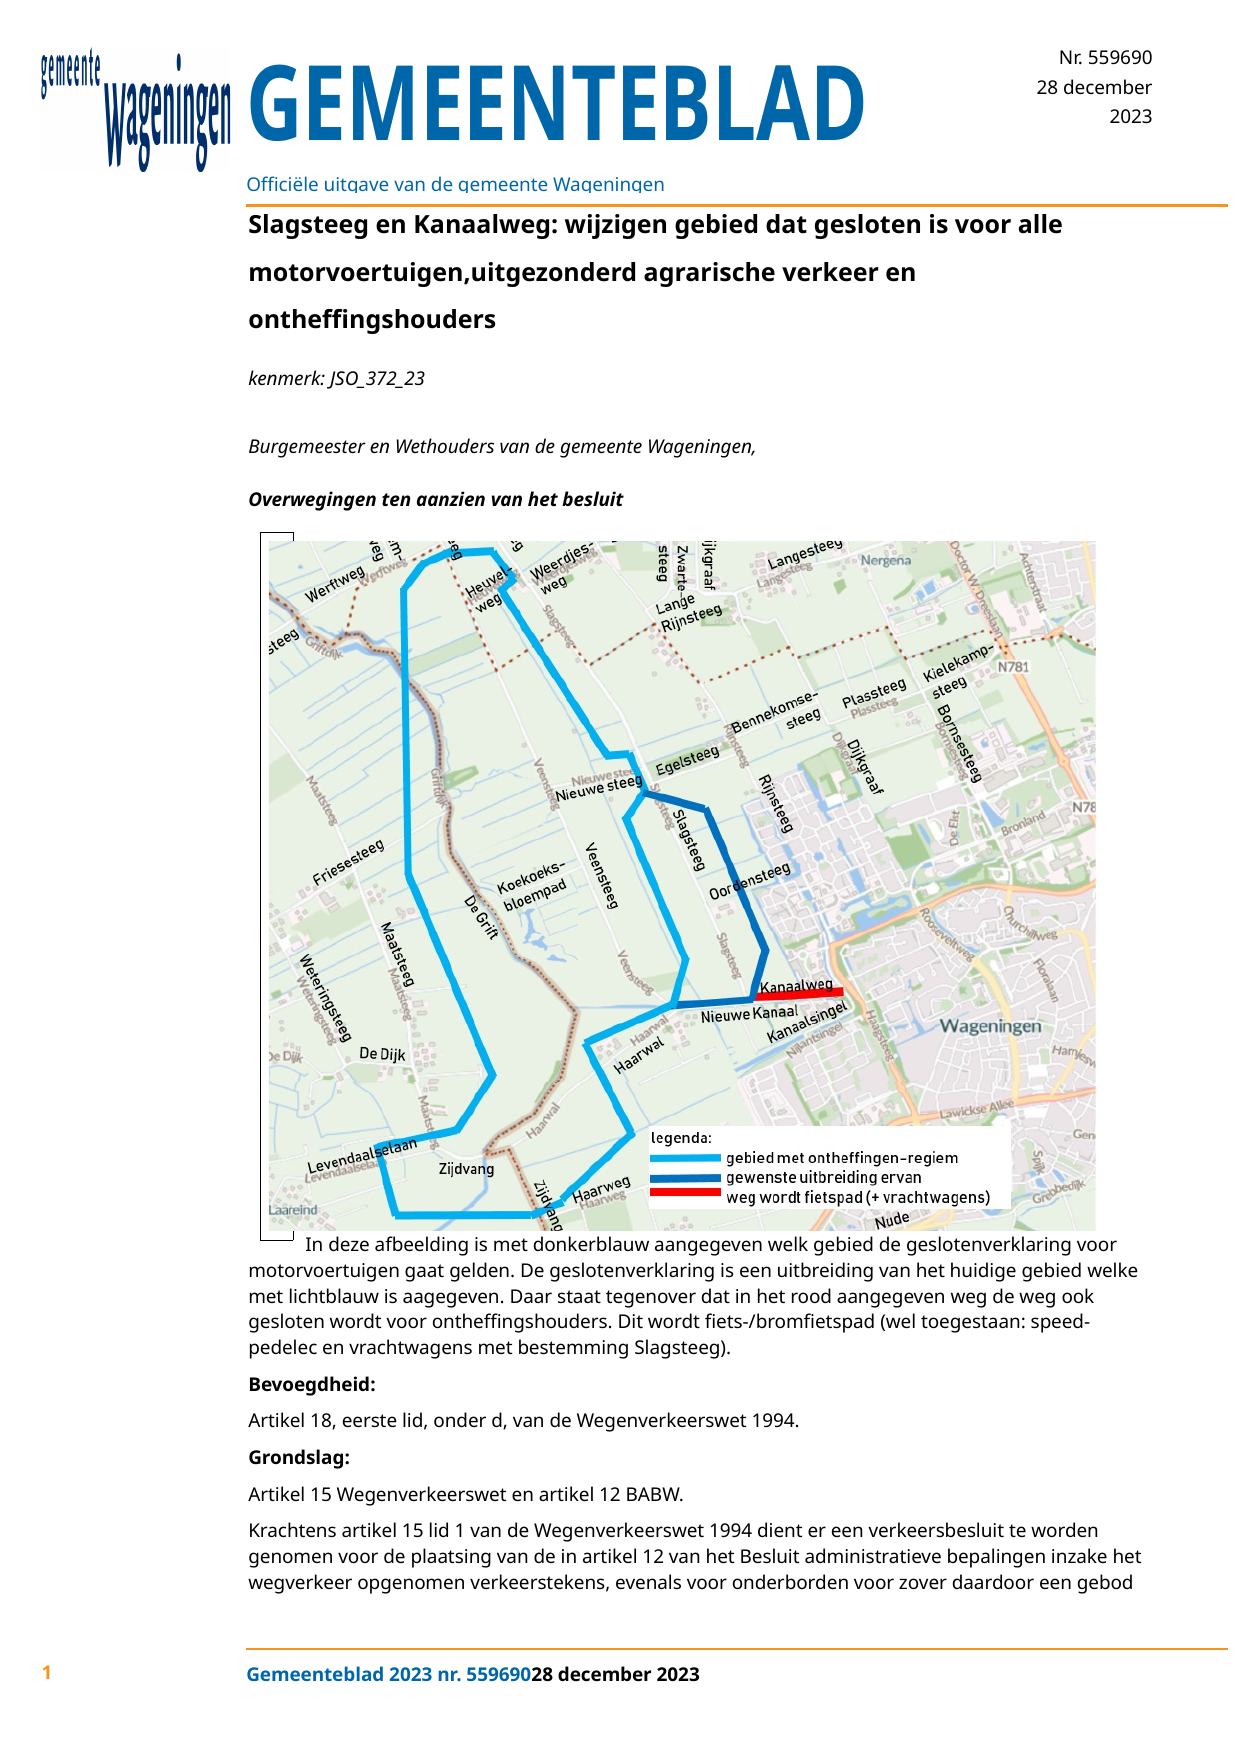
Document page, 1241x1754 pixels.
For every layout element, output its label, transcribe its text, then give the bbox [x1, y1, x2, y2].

text Overwegingen ten aanzien van het besluit [248, 486, 1152, 512]
text Artikel 15 Wegenverkeerswet en artikel 12 BABW. [248, 1481, 1152, 1507]
text Slagsteeg en Kanaalweg: wijzigen gebied dat gesloten is voor alle motorvoertuigen,uitgezonderd agrarische verkeer en ontheffingshouders [248, 207, 1152, 336]
text Bevoegdheid: [248, 1371, 1152, 1397]
picture [268, 541, 1096, 1231]
text Krachtens artikel 15 lid 1 van de Wegenverkeerswet 1994 dient er een verkeersbesluit te worden genomen voor de plaatsing van de in artikel 12 van het Besluit administratieve bepalingen inzake het wegverkeer opgenomen verkeerstekens, evenals voor onderborden voor zover daardoor een gebod [248, 1518, 1152, 1595]
text kenmerk: JSO_372_23 [248, 366, 1152, 391]
text Burgemeester en Wethouders van de gemeente Wageningen, [248, 433, 1152, 459]
text Artikel 18, eerste lid, onder d, van de Wegenverkeerswet 1994. [248, 1408, 1152, 1433]
picture [41, 47, 231, 172]
text Grondslag: [248, 1444, 1152, 1470]
text In deze afbeelding is met donkerblauw aangegeven welk gebied de geslotenverklaring voor motorvoertuigen gaat gelden. De geslotenverklaring is een uitbreiding van het huidige gebied welke met lichtblauw is aagegeven. Daar staat tegenover dat in het rood aangegeven weg de weg ook gesloten wordt voor ontheffingshouders. Dit wordt fiets-/bromfietspad (wel toegestaan: speed-pedelec en vrachtwagens met bestemming Slagsteeg). [248, 520, 1152, 1360]
